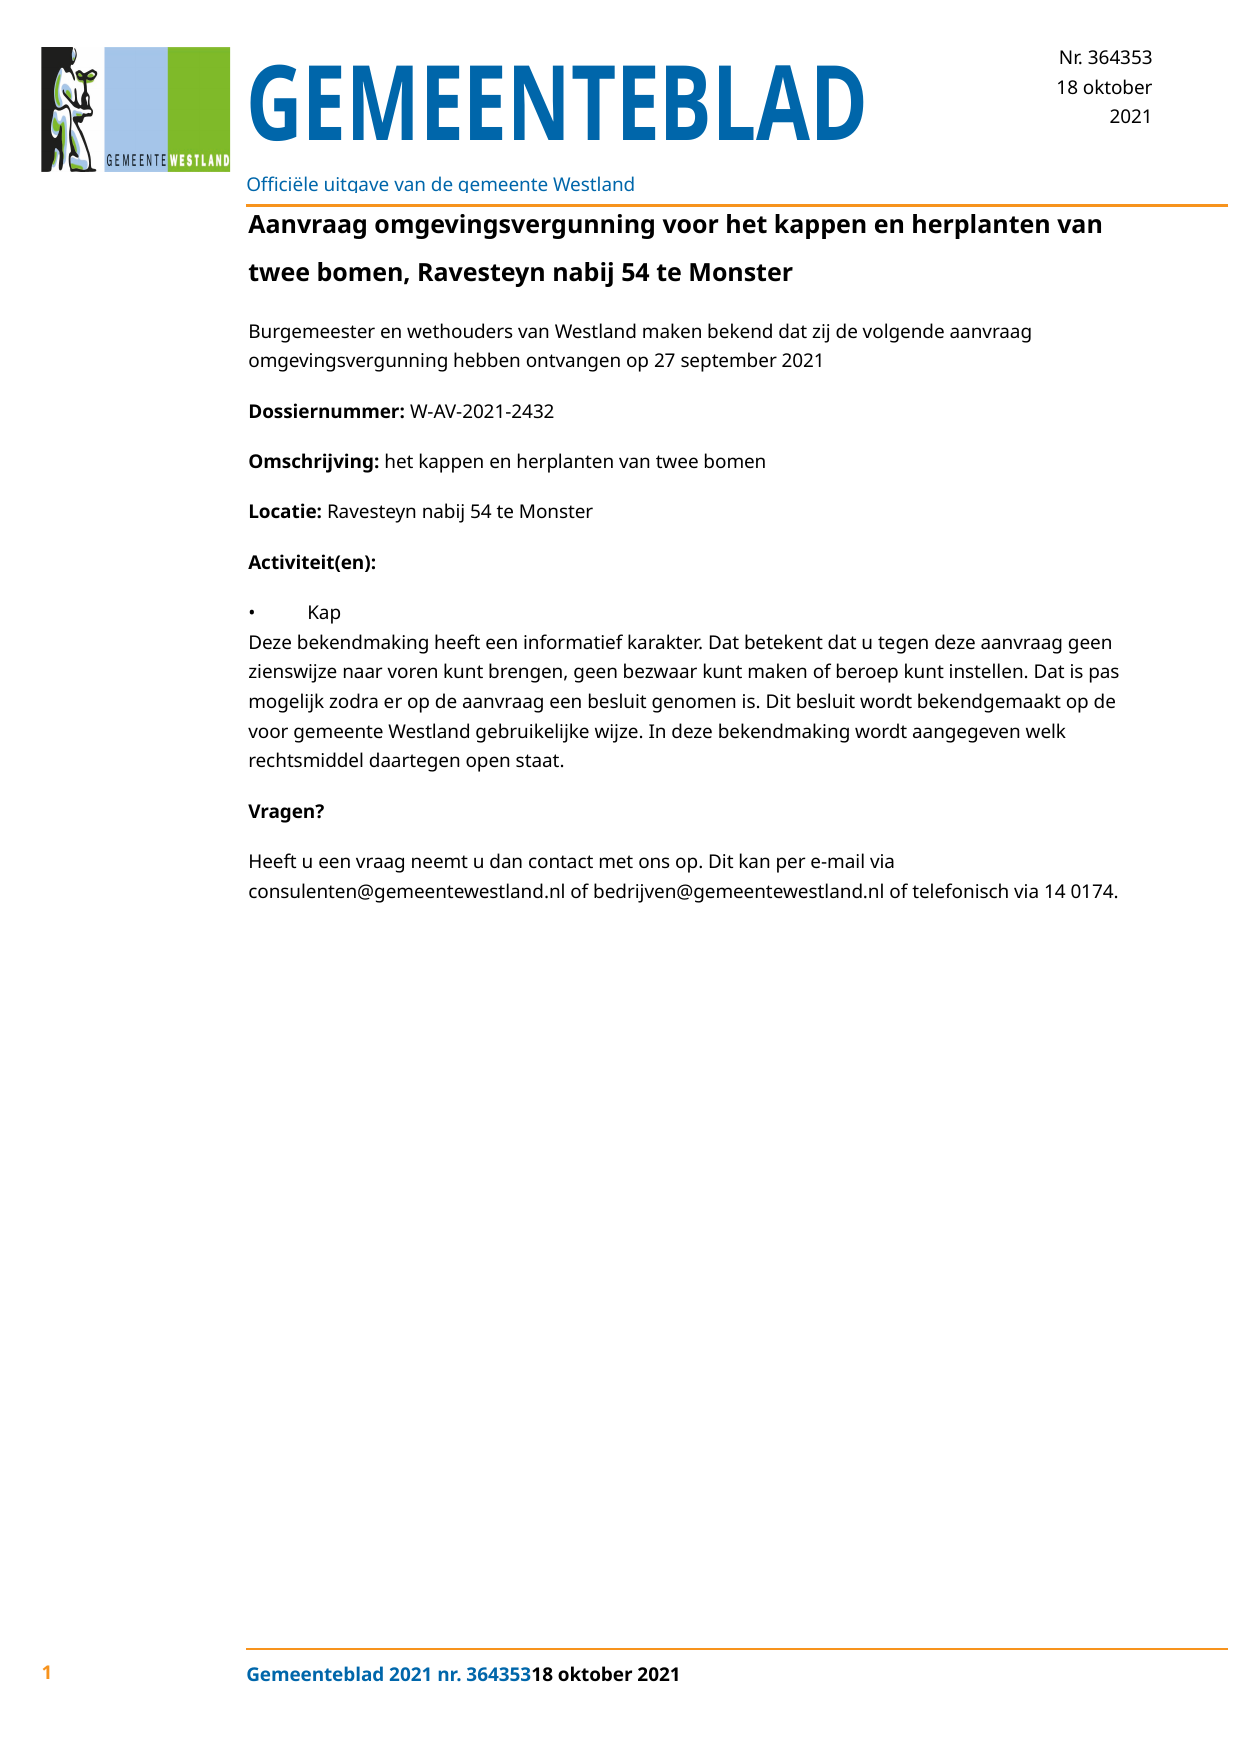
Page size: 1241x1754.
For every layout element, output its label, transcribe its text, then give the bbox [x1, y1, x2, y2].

text Aanvraag omgevingsvergunning voor het kappen en herplanten van twee bomen, Ravesteyn nabij 54 te Monster [248, 207, 1152, 288]
text Deze bekendmaking heeft een informatief karakter. Dat betekent dat u tegen deze aanvraag geen zienswijze naar voren kunt brengen, geen bezwaar kunt maken of beroep kunt instellen. Dat is pas mogelijk zodra er op de aanvraag een besluit genomen is. Dit besluit wordt bekendgemaakt op de voor gemeente Westland gebruikelijke wijze. In deze bekendmaking wordt aangegeven welk rechtsmiddel daartegen open staat. [248, 629, 1152, 773]
list Kap [248, 599, 1152, 625]
text Burgemeester en wethouders van Westland maken bekend dat zij de volgende aanvraag omgevingsvergunning hebben ontvangen op 27 september 2021 [248, 318, 1152, 373]
text Vragen? [248, 798, 1152, 824]
picture [41, 47, 231, 172]
text Dossiernummer: W-AV-2021-2432 [248, 398, 1152, 424]
text Activiteit(en): [248, 549, 1152, 575]
text Omschrijving: het kappen en herplanten van twee bomen [248, 448, 1152, 474]
text Heeft u een vraag neemt u dan contact met ons op. Dit kan per e-mail via consulenten@gemeentewestland.nl of bedrijven@gemeentewestland.nl of telefonisch via 14 0174. [248, 848, 1152, 904]
text Locatie: Ravesteyn nabij 54 te Monster [248, 499, 1152, 524]
